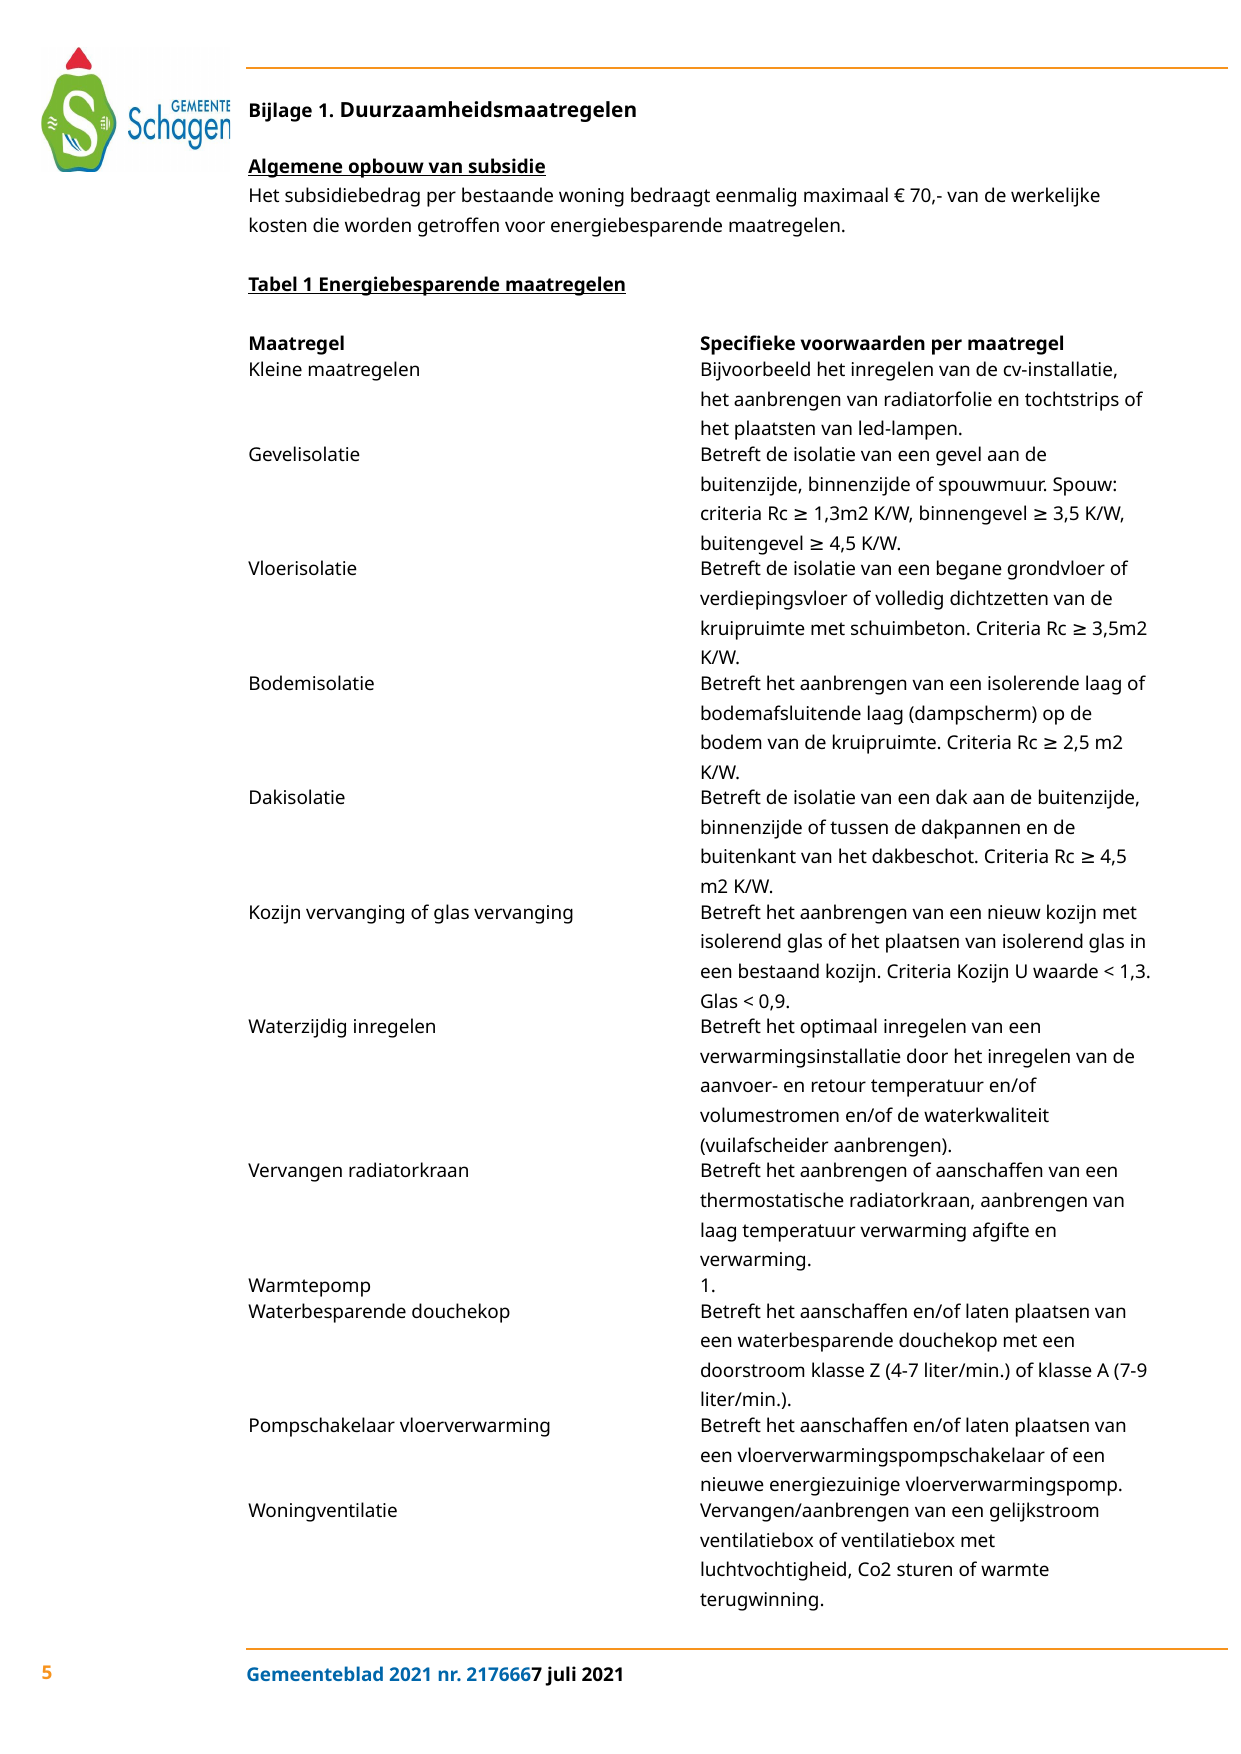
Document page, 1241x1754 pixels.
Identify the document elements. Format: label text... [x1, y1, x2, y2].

table_cell Kozijn vervanging of glas vervanging [248, 899, 700, 1013]
table_cell Woningventilatie [248, 1497, 700, 1612]
table_cell Bodemisolatie [248, 670, 700, 784]
table_cell Betreft het aanbrengen van een isolerende laag of bodemafsluitende laag (dampscherm) op de bodem van de kruipruimte. Criteria Rc ≥ 2,5 m2 K/W. [700, 670, 1152, 784]
text Bijlage 1. Duurzaamheidsmaatregelen [248, 95, 1152, 123]
table_cell Betreft het aanschaffen en/of laten plaatsen van een vloerverwarmingspompschakelaar of een nieuwe energiezuinige vloerverwarmingspomp. [700, 1412, 1152, 1497]
table_cell Gevelisolatie [248, 441, 700, 556]
text Het subsidiebedrag per bestaande woning bedraagt eenmalig maximaal € 70,- van de werkelijke kosten die worden getroffen voor energiebesparende maatregelen. [248, 182, 1152, 238]
table_cell Warmtepomp [248, 1272, 700, 1298]
table_cell Vervangen/aanbrengen van een gelijkstroom ventilatiebox of ventilatiebox met luchtvochtigheid, Co2 sturen of warmte terugwinning. [700, 1497, 1152, 1612]
table_cell Betreft het aanschaffen en/of laten plaatsen van een waterbesparende douchekop met een doorstroom klasse Z (4-7 liter/min.) of klasse A (7-9 liter/min.). [700, 1298, 1152, 1412]
text Algemene opbouw van subsidie [248, 153, 1152, 179]
table_cell Betreft de isolatie van een begane grondvloer of verdiepingsvloer of volledig dichtzetten van de kruipruimte met schuimbeton. Criteria Rc ≥ 3,5m2 K/W. [700, 556, 1152, 670]
picture [41, 47, 231, 172]
text Tabel 1 Energiebesparende maatregelen [248, 271, 1152, 297]
table_cell [700, 1272, 1152, 1298]
table_cell Pompschakelaar vloerverwarming [248, 1412, 700, 1497]
table_cell Betreft de isolatie van een gevel aan de buitenzijde, binnenzijde of spouwmuur. Spouw: criteria Rc ≥ 1,3m2 K/W, binnengevel ≥ 3,5 K/W, buitengevel ≥ 4,5 K/W. [700, 441, 1152, 556]
table_cell Betreft het optimaal inregelen van een verwarmingsinstallatie door het inregelen van de aanvoer- en retour temperatuur en/of volumestromen en/of de waterkwaliteit (vuilafscheider aanbrengen). [700, 1014, 1152, 1158]
table_cell Waterbesparende douchekop [248, 1298, 700, 1412]
table_cell Vervangen radiatorkraan [248, 1158, 700, 1272]
table_cell Waterzijdig inregelen [248, 1014, 700, 1158]
table_cell Betreft het aanbrengen of aanschaffen van een thermostatische radiatorkraan, aanbrengen van laag temperatuur verwarming afgifte en verwarming. [700, 1158, 1152, 1272]
table_cell Betreft de isolatie van een dak aan de buitenzijde, binnenzijde of tussen de dakpannen en de buitenkant van het dakbeschot. Criteria Rc ≥ 4,5 m2 K/W. [700, 785, 1152, 899]
table_header Specifieke voorwaarden per maatregel [700, 331, 1152, 356]
table_cell Kleine maatregelen [248, 356, 700, 441]
table_header Maatregel [248, 331, 700, 356]
table_cell Betreft het aanbrengen van een nieuw kozijn met isolerend glas of het plaatsen van isolerend glas in een bestaand kozijn. Criteria Kozijn U waarde < 1,3. Glas < 0,9. [700, 899, 1152, 1013]
table_cell Bijvoorbeeld het inregelen van de cv-installatie, het aanbrengen van radiatorfolie en tochtstrips of het plaatsten van led-lampen. [700, 356, 1152, 441]
table_cell Dakisolatie [248, 785, 700, 899]
table_cell Vloerisolatie [248, 556, 700, 670]
